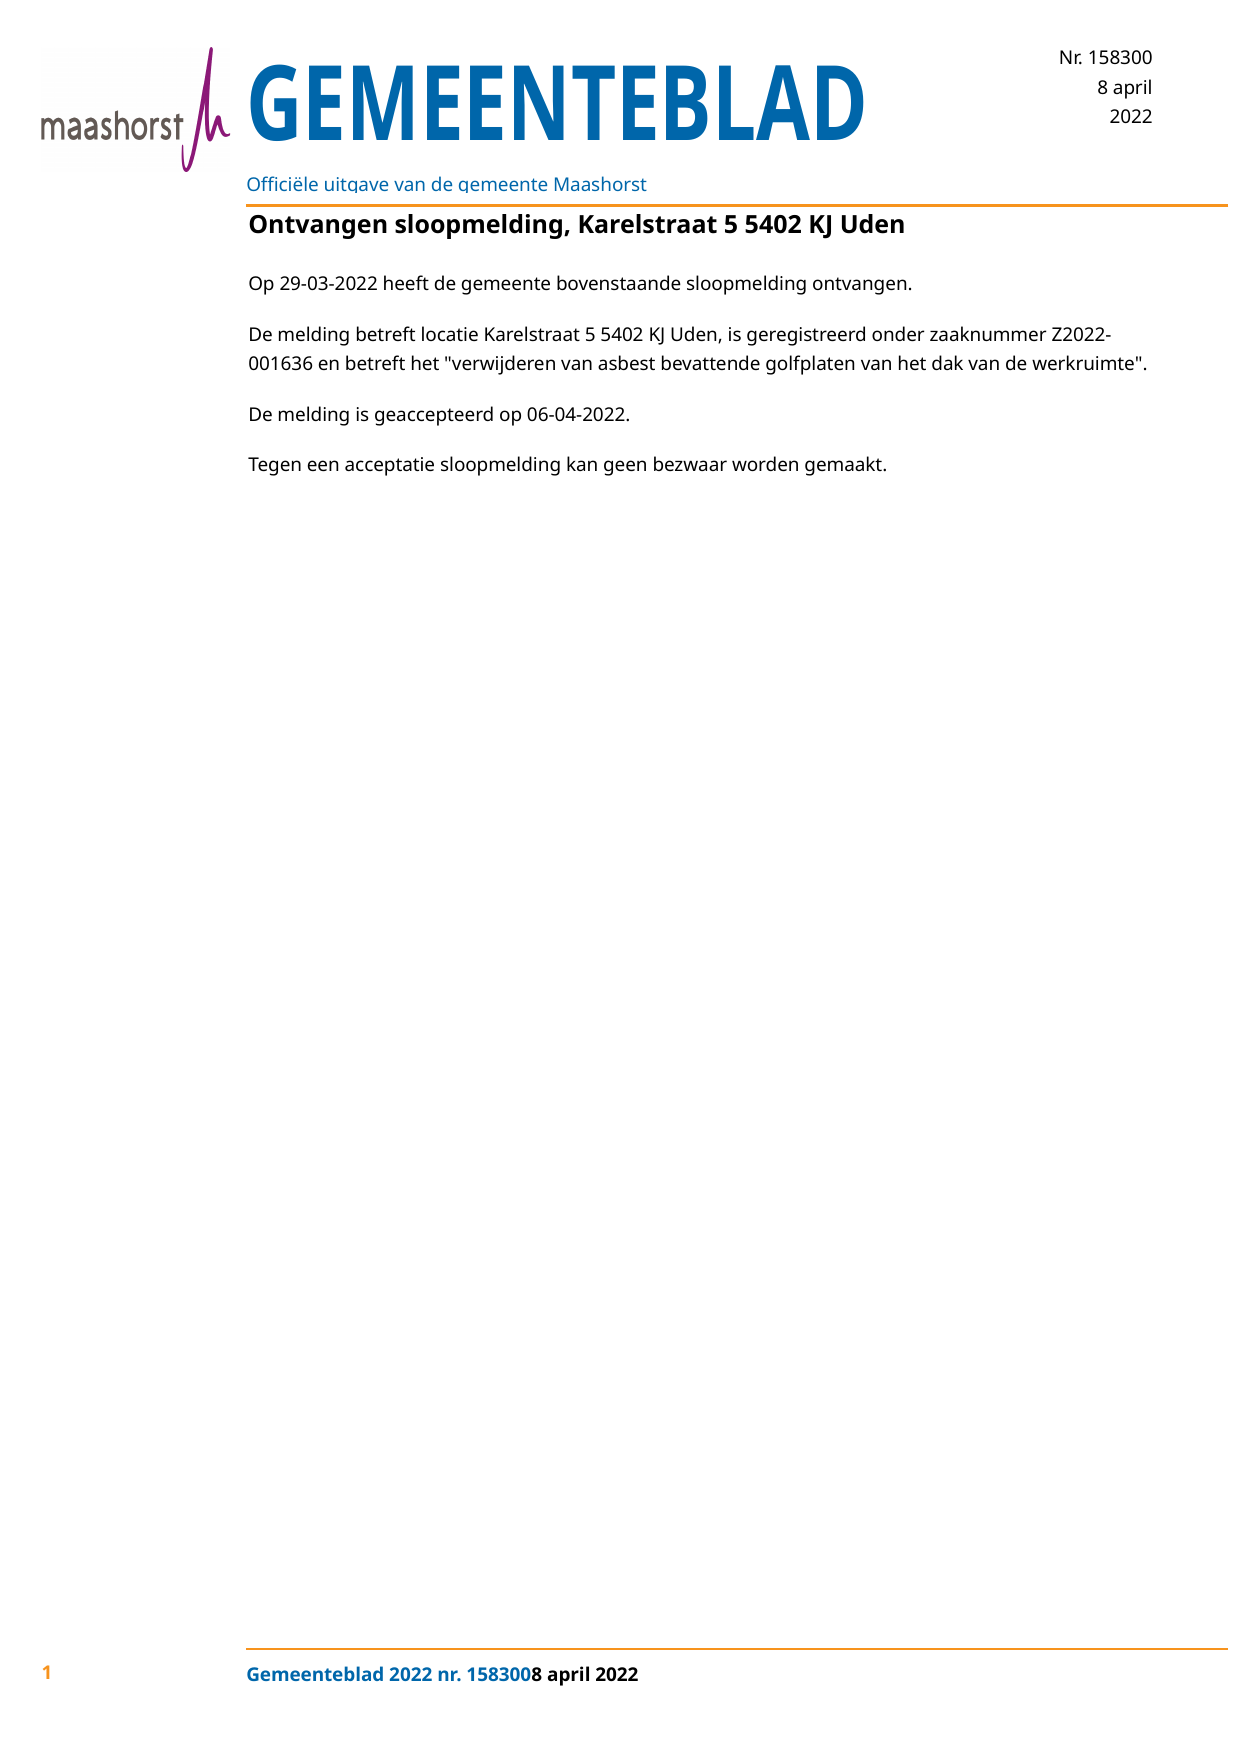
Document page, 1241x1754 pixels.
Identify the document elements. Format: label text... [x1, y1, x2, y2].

text Tegen een acceptatie sloopmelding kan geen bezwaar worden gemaakt. [248, 451, 1152, 477]
text De melding betreft locatie Karelstraat 5 5402 KJ Uden, is geregistreerd onder zaaknummer Z2022-001636 en betreft het "verwijderen van asbest bevattende golfplaten van het dak van de werkruimte". [248, 321, 1152, 376]
picture [41, 47, 231, 172]
text Op 29-03-2022 heeft de gemeente bovenstaande sloopmelding ontvangen. [248, 270, 1152, 296]
text De melding is geaccepteerd op 06-04-2022. [248, 401, 1152, 426]
text Ontvangen sloopmelding, Karelstraat 5 5402 KJ Uden [248, 207, 1152, 241]
